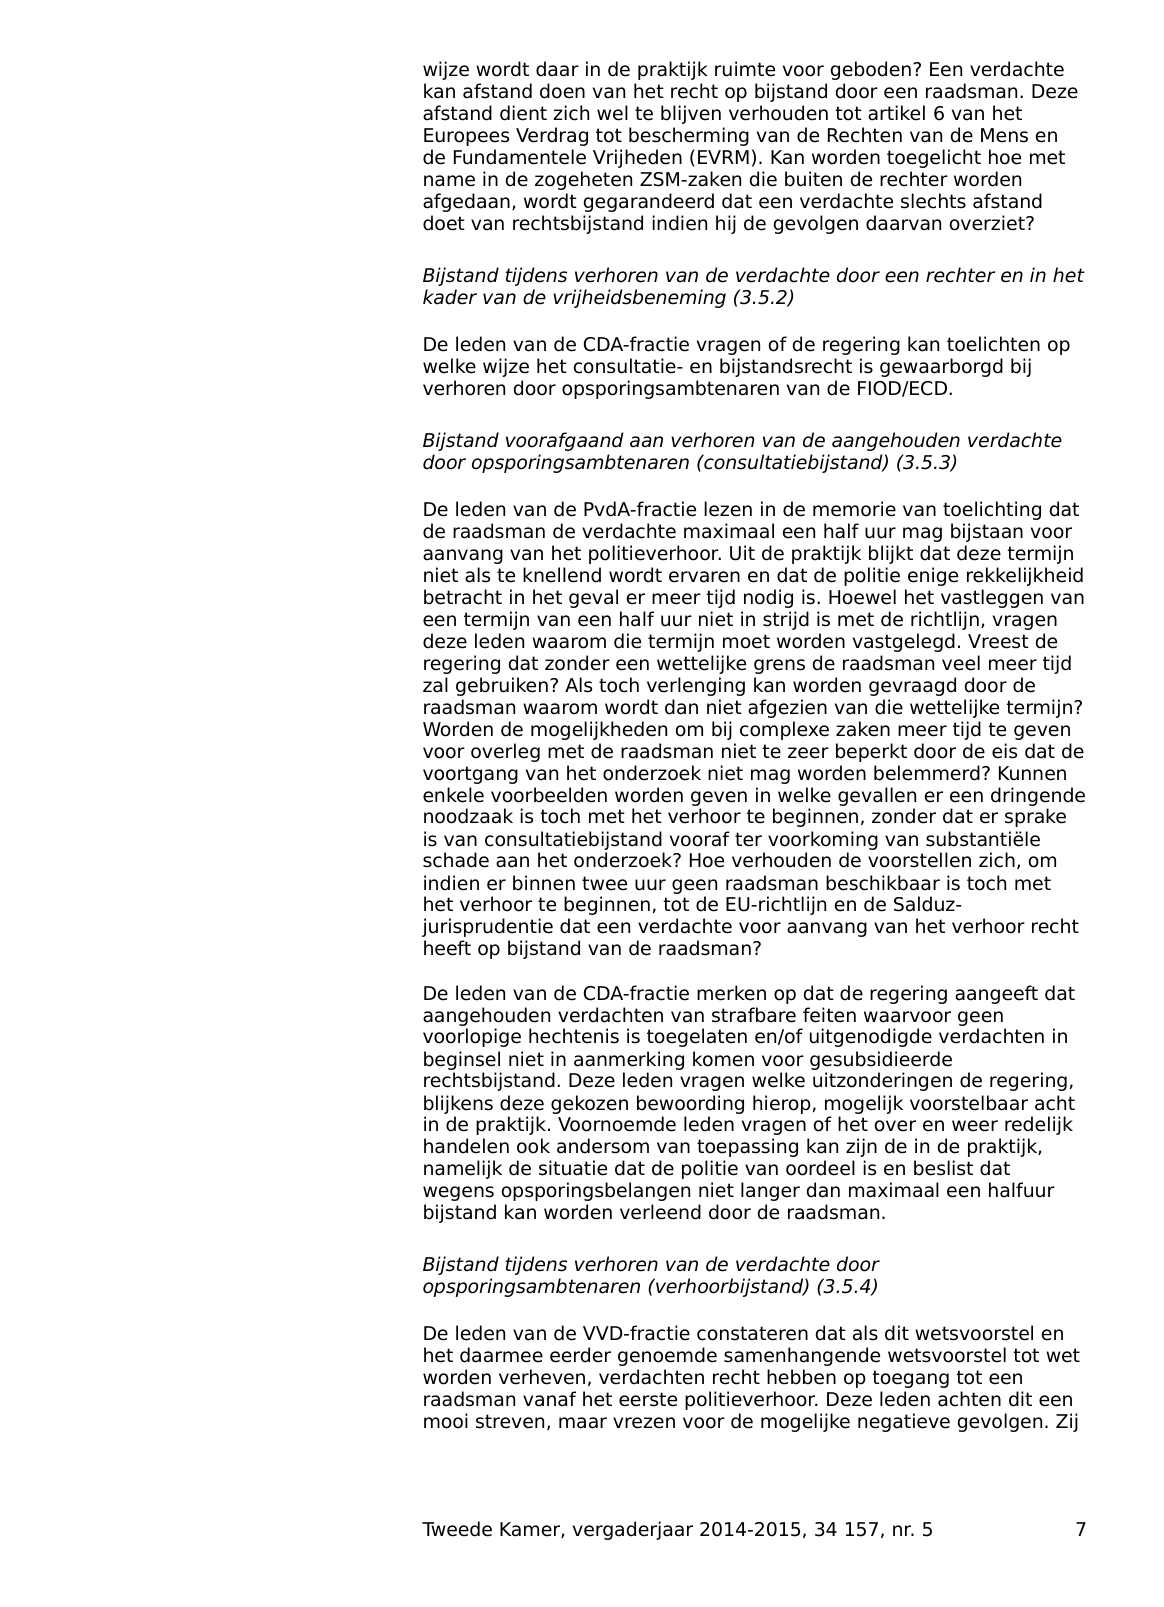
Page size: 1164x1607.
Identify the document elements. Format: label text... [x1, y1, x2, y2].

text De leden van de CDA-fractie vragen of de regering kan toelichten op welke wijze het consultatie- en bijstandsrecht is gewaarborgd bij verhoren door opsporingsambtenaren van de FIOD/ECD. [422, 334, 1087, 400]
text wijze wordt daar in de praktijk ruimte voor geboden? Een verdachte kan afstand doen van het recht op bijstand door een raadsman. Deze afstand dient zich wel te blijven verhouden tot artikel 6 van het Europees Verdrag tot bescherming van de Rechten van de Mens en de Fundamentele Vrijheden (EVRM). Kan worden toegelicht hoe met name in de zogeheten ZSM-zaken die buiten de rechter worden afgedaan, wordt gegarandeerd dat een verdachte slechts afstand doet van rechtsbijstand indien hij de gevolgen daarvan overziet? [422, 59, 1087, 235]
subtitle Bijstand voorafgaand aan verhoren van de aangehouden verdachte door opsporingsambtenaren (consultatiebijstand) (3.5.3) [422, 430, 1087, 474]
text De leden van de VVD-fractie constateren dat als dit wetsvoorstel en het daarmee eerder genoemde samenhangende wetsvoorstel tot wet worden verheven, verdachten recht hebben op toegang tot een raadsman vanaf het eerste politieverhoor. Deze leden achten dit een mooi streven, maar vrezen voor de mogelijke negatieve gevolgen. Zij [422, 1323, 1087, 1433]
subtitle Bijstand tijdens verhoren van de verdachte door een rechter en in het kader van de vrijheidsbeneming (3.5.2) [422, 265, 1087, 309]
subtitle Bijstand tijdens verhoren van de verdachte door opsporingsambtenaren (verhoorbijstand) (3.5.4) [422, 1254, 1087, 1298]
text De leden van de CDA-fractie merken op dat de regering aangeeft dat aangehouden verdachten van strafbare feiten waarvoor geen voorlopige hechtenis is toegelaten en/of uitgenodigde verdachten in beginsel niet in aanmerking komen voor gesubsidieerde rechtsbijstand. Deze leden vragen welke uitzonderingen de regering, blijkens deze gekozen bewoording hierop, mogelijk voorstelbaar acht in de praktijk. Voornoemde leden vragen of het over en weer redelijk handelen ook andersom van toepassing kan zijn de in de praktijk, namelijk de situatie dat de politie van oordeel is en beslist dat wegens opsporingsbelangen niet langer dan maximaal een halfuur bijstand kan worden verleend door de raadsman. [422, 982, 1087, 1224]
text De leden van de PvdA-fractie lezen in de memorie van toelichting dat de raadsman de verdachte maximaal een half uur mag bijstaan voor aanvang van het politieverhoor. Uit de praktijk blijkt dat deze termijn niet als te knellend wordt ervaren en dat de politie enige rekkelijkheid betracht in het geval er meer tijd nodig is. Hoewel het vastleggen van een termijn van een half uur niet in strijd is met de richtlijn, vragen deze leden waarom die termijn moet worden vastgelegd. Vreest de regering dat zonder een wettelijke grens de raadsman veel meer tijd zal gebruiken? Als toch verlenging kan worden gevraagd door de raadsman waarom wordt dan niet afgezien van die wettelijke termijn? Worden de mogelijkheden om bij complexe zaken meer tijd te geven voor overleg met de raadsman niet te zeer beperkt door de eis dat de voortgang van het onderzoek niet mag worden belemmerd? Kunnen enkele voorbeelden worden geven in welke gevallen er een dringende noodzaak is toch met het verhoor te beginnen, zonder dat er sprake is van consultatiebijstand vooraf ter voorkoming van substantiële schade aan het onderzoek? Hoe verhouden de voorstellen zich, om indien er binnen twee uur geen raadsman beschikbaar is toch met het verhoor te beginnen, tot de EU-richtlijn en de Salduz-jurisprudentie dat een verdachte voor aanvang van het verhoor recht heeft op bijstand van de raadsman? [422, 499, 1087, 960]
